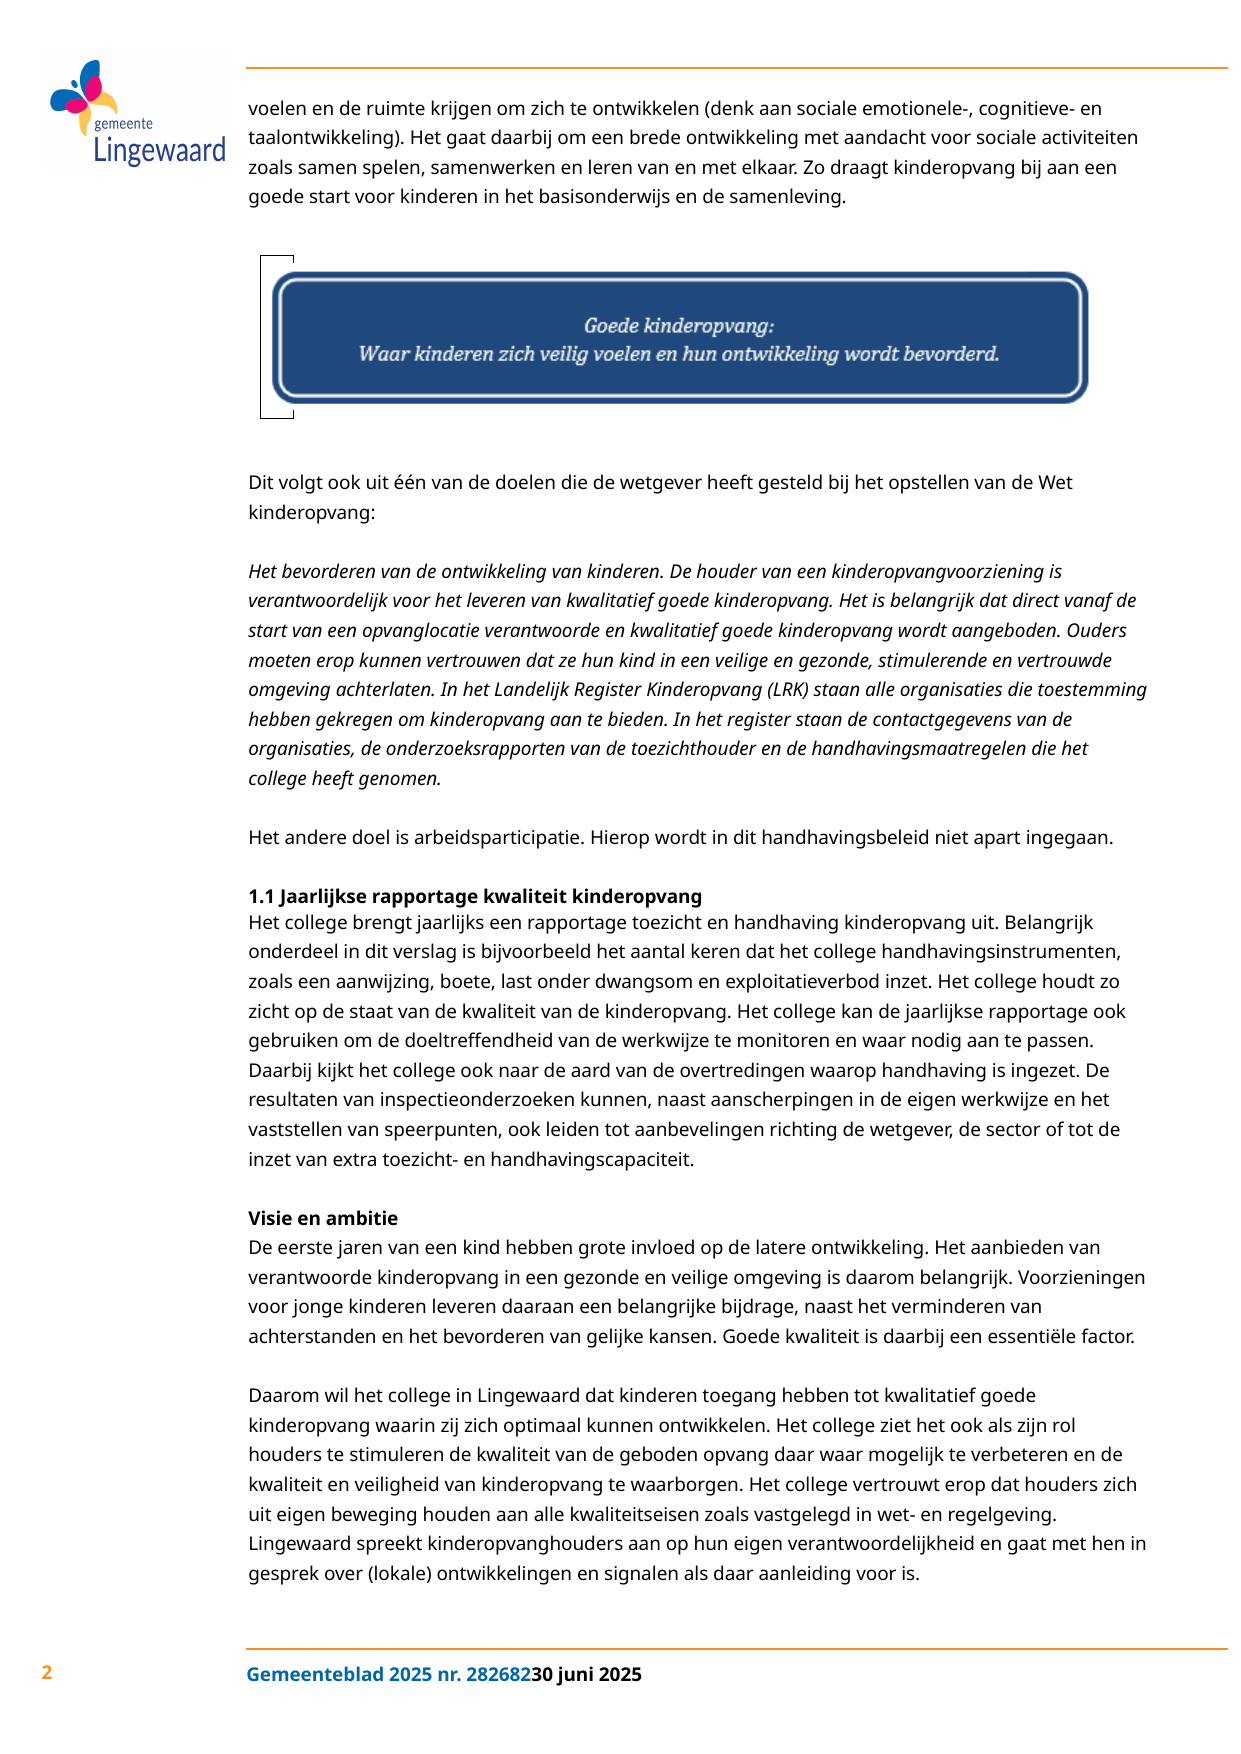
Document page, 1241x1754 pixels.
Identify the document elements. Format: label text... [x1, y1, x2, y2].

picture [268, 263, 1096, 410]
text Daarom wil het college in Lingewaard dat kinderen toegang hebben tot kwalitatief goede kinderopvang waarin zij zich optimaal kunnen ontwikkelen. Het college ziet het ook als zijn rol houders te stimuleren de kwaliteit van de geboden opvang daar waar mogelijk te verbeteren en de kwaliteit en veiligheid van kinderopvang te waarborgen. Het college vertrouwt erop dat houders zich uit eigen beweging houden aan alle kwaliteitseisen zoals vastgelegd in wet- en regelgeving. Lingewaard spreekt kinderopvanghouders aan op hun eigen verantwoordelijkheid en gaat met hen in gesprek over (lokale) ontwikkelingen en signalen als daar aanleiding voor is. [248, 1382, 1152, 1586]
text De eerste jaren van een kind hebben grote invloed op de latere ontwikkeling. Het aanbieden van verantwoorde kinderopvang in een gezonde en veilige omgeving is daarom belangrijk. Voorzieningen voor jonge kinderen leveren daaraan een belangrijke bijdrage, naast het verminderen van achterstanden en het bevorderen van gelijke kansen. Goede kwaliteit is daarbij een essentiële factor. [248, 1234, 1152, 1349]
text Het andere doel is arbeidsparticipatie. Hierop wordt in dit handhavingsbeleid niet apart ingegaan. [248, 824, 1152, 850]
text voelen en de ruimte krijgen om zich te ontwikkelen (denk aan sociale emotionele-, cognitieve- en taalontwikkeling). Het gaat daarbij om een brede ontwikkeling met aandacht voor sociale activiteiten zoals samen spelen, samenwerken en leren van en met elkaar. Zo draagt kinderopvang bij aan een goede start voor kinderen in het basisonderwijs en de samenleving. [248, 95, 1152, 209]
text Het college brengt jaarlijks een rapportage toezicht en handhaving kinderopvang uit. Belangrijk onderdeel in dit verslag is bijvoorbeeld het aantal keren dat het college handhavingsinstrumenten, zoals een aanwijzing, boete, last onder dwangsom en exploitatieverbod inzet. Het college houdt zo zicht op de staat van de kwaliteit van de kinderopvang. Het college kan de jaarlijkse rapportage ook gebruiken om de doeltreffendheid van de werkwijze te monitoren en waar nodig aan te passen. Daarbij kijkt het college ook naar de aard van de overtredingen waarop handhaving is ingezet. De resultaten van inspectieonderzoeken kunnen, naast aanscherpingen in de eigen werkwijze en het vaststellen van speerpunten, ook leiden tot aanbevelingen richting de wetgever, de sector of tot de inzet van extra toezicht- en handhavingscapaciteit. [248, 909, 1152, 1172]
text 1.1 Jaarlijkse rapportage kwaliteit kinderopvang [248, 883, 1152, 909]
picture [41, 47, 231, 172]
text Visie en ambitie [248, 1205, 1152, 1231]
text Het bevorderen van de ontwikkeling van kinderen. De houder van een kinderopvangvoorziening is verantwoordelijk voor het leveren van kwalitatief goede kinderopvang. Het is belangrijk dat direct vanaf de start van een opvanglocatie verantwoorde en kwalitatief goede kinderopvang wordt aangeboden. Ouders moeten erop kunnen vertrouwen dat ze hun kind in een veilige en gezonde, stimulerende en vertrouwde omgeving achterlaten. In het Landelijk Register Kinderopvang (LRK) staan alle organisaties die toestemming hebben gekregen om kinderopvang aan te bieden. In het register staan de contactgegevens van de organisaties, de onderzoeksrapporten van de toezichthouder en de handhavingsmaatregelen die het college heeft genomen. [248, 558, 1152, 791]
text Dit volgt ook uit één van de doelen die de wetgever heeft gesteld bij het opstellen van de Wet kinderopvang: [248, 469, 1152, 524]
